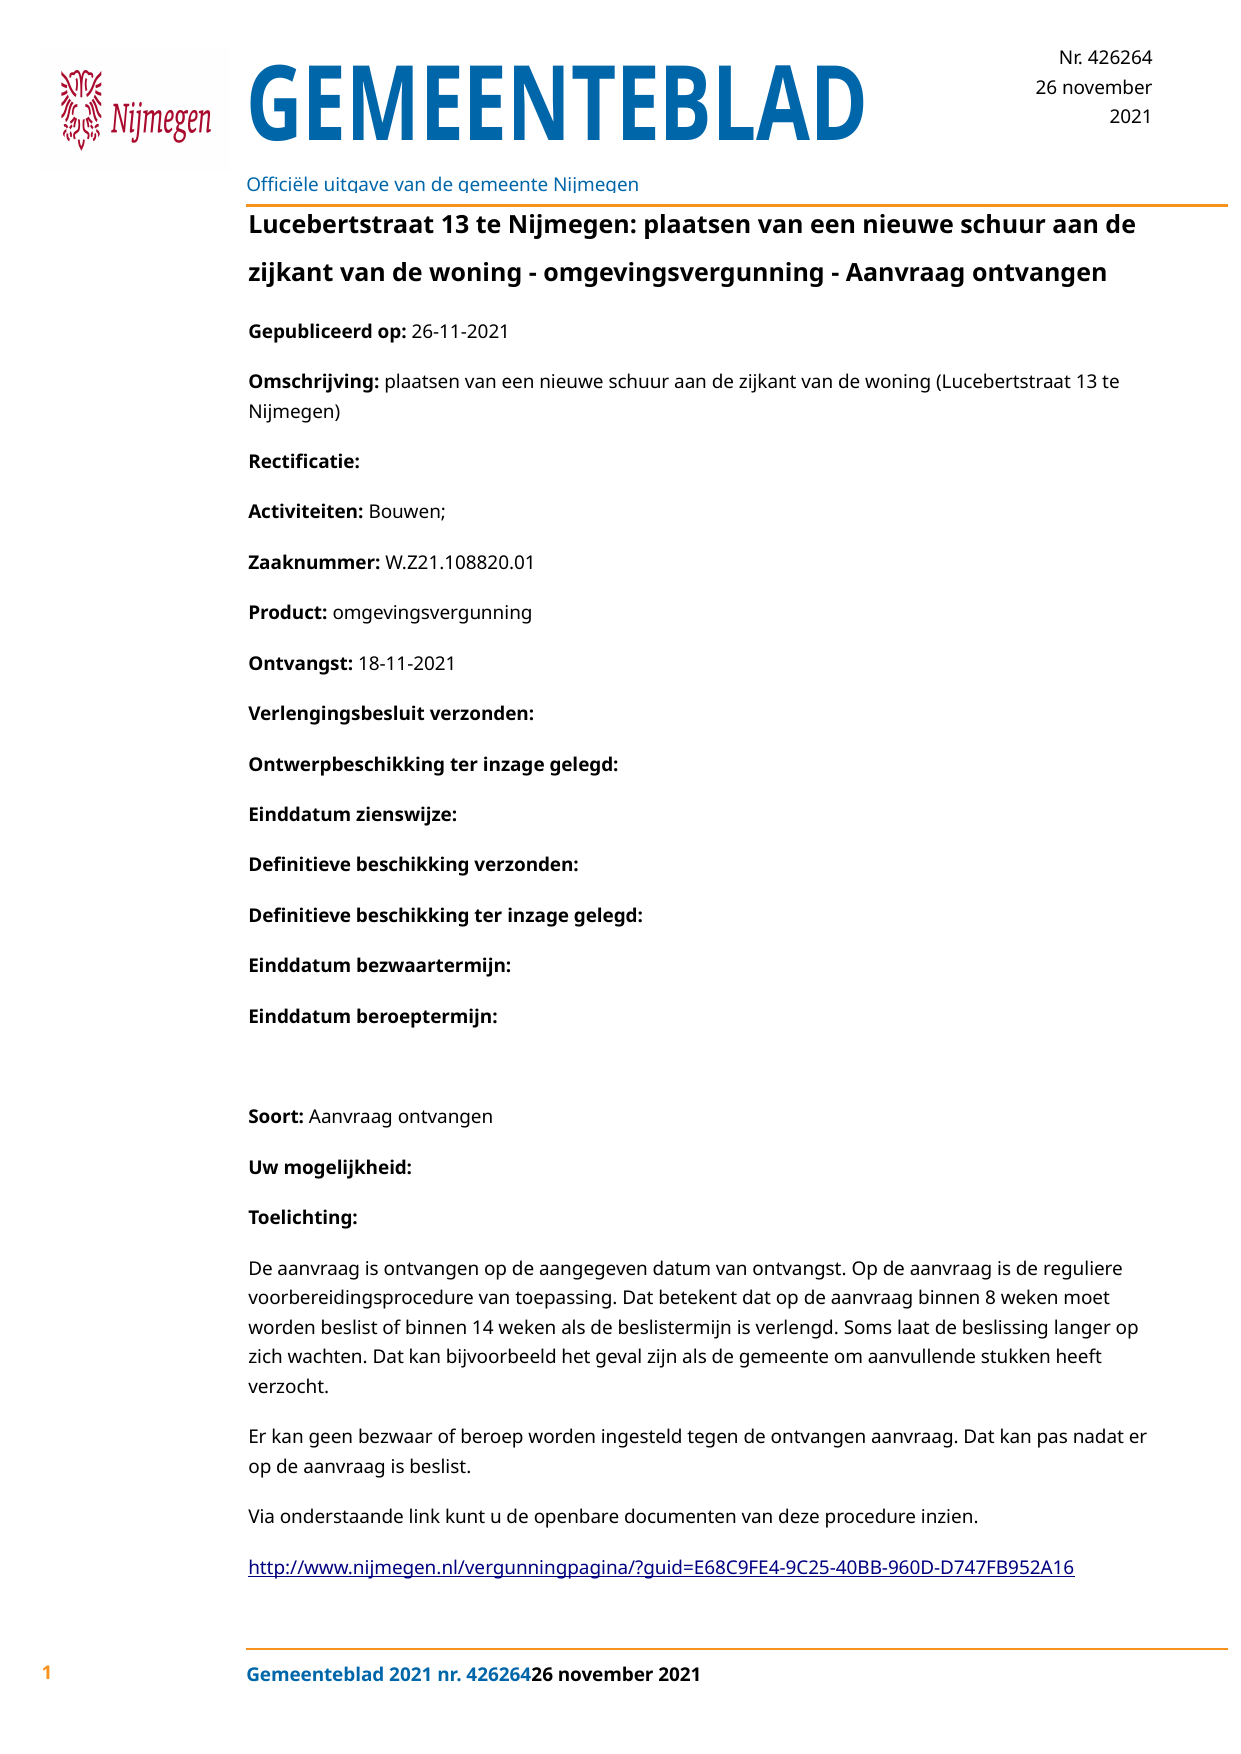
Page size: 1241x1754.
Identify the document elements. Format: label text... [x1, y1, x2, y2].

text Er kan geen bezwaar of beroep worden ingesteld tegen de ontvangen aanvraag. Dat kan pas nadat er op de aanvraag is beslist. [248, 1424, 1152, 1479]
text Ontvangst: 18-11-2021 [248, 650, 1152, 676]
text Einddatum beroeptermijn: [248, 1003, 1152, 1029]
text Ontwerpbeschikking ter inzage gelegd: [248, 751, 1152, 777]
text Verlengingsbesluit verzonden: [248, 700, 1152, 726]
text Activiteiten: Bouwen; [248, 499, 1152, 524]
picture [41, 47, 231, 172]
text Einddatum bezwaartermijn: [248, 952, 1152, 978]
text Gepubliceerd op: 26-11-2021 [248, 318, 1152, 344]
text Product: omgevingsvergunning [248, 599, 1152, 625]
text Definitieve beschikking verzonden: [248, 852, 1152, 877]
text Lucebertstraat 13 te Nijmegen: plaatsen van een nieuwe schuur aan de zijkant van de woning - omgevingsvergunning - Aanvraag ontvangen [248, 207, 1152, 288]
text Omschrijving: plaatsen van een nieuwe schuur aan de zijkant van de woning (Lucebertstraat 13 te Nijmegen) [248, 368, 1152, 424]
text De aanvraag is ontvangen op de aangegeven datum van ontvangst. Op de aanvraag is de reguliere voorbereidingsprocedure van toepassing. Dat betekent dat op de aanvraag binnen 8 weken moet worden beslist of binnen 14 weken als de beslistermijn is verlengd. Soms laat de beslissing langer op zich wachten. Dat kan bijvoorbeeld het geval zijn als de gemeente om aanvullende stukken heeft verzocht. [248, 1255, 1152, 1399]
text http://www.nijmegen.nl/vergunningpagina/?guid=E68C9FE4-9C25-40BB-960D-D747FB952A16 [248, 1554, 1152, 1580]
text Soort: Aanvraag ontvangen [248, 1104, 1152, 1129]
text Toelichting: [248, 1204, 1152, 1230]
text Einddatum zienswijze: [248, 801, 1152, 827]
text Via onderstaande link kunt u de openbare documenten van deze procedure inzien. [248, 1504, 1152, 1529]
text Rectificatie: [248, 448, 1152, 474]
text Definitieve beschikking ter inzage gelegd: [248, 902, 1152, 928]
text Uw mogelijkheid: [248, 1154, 1152, 1180]
text Zaaknummer: W.Z21.108820.01 [248, 549, 1152, 575]
